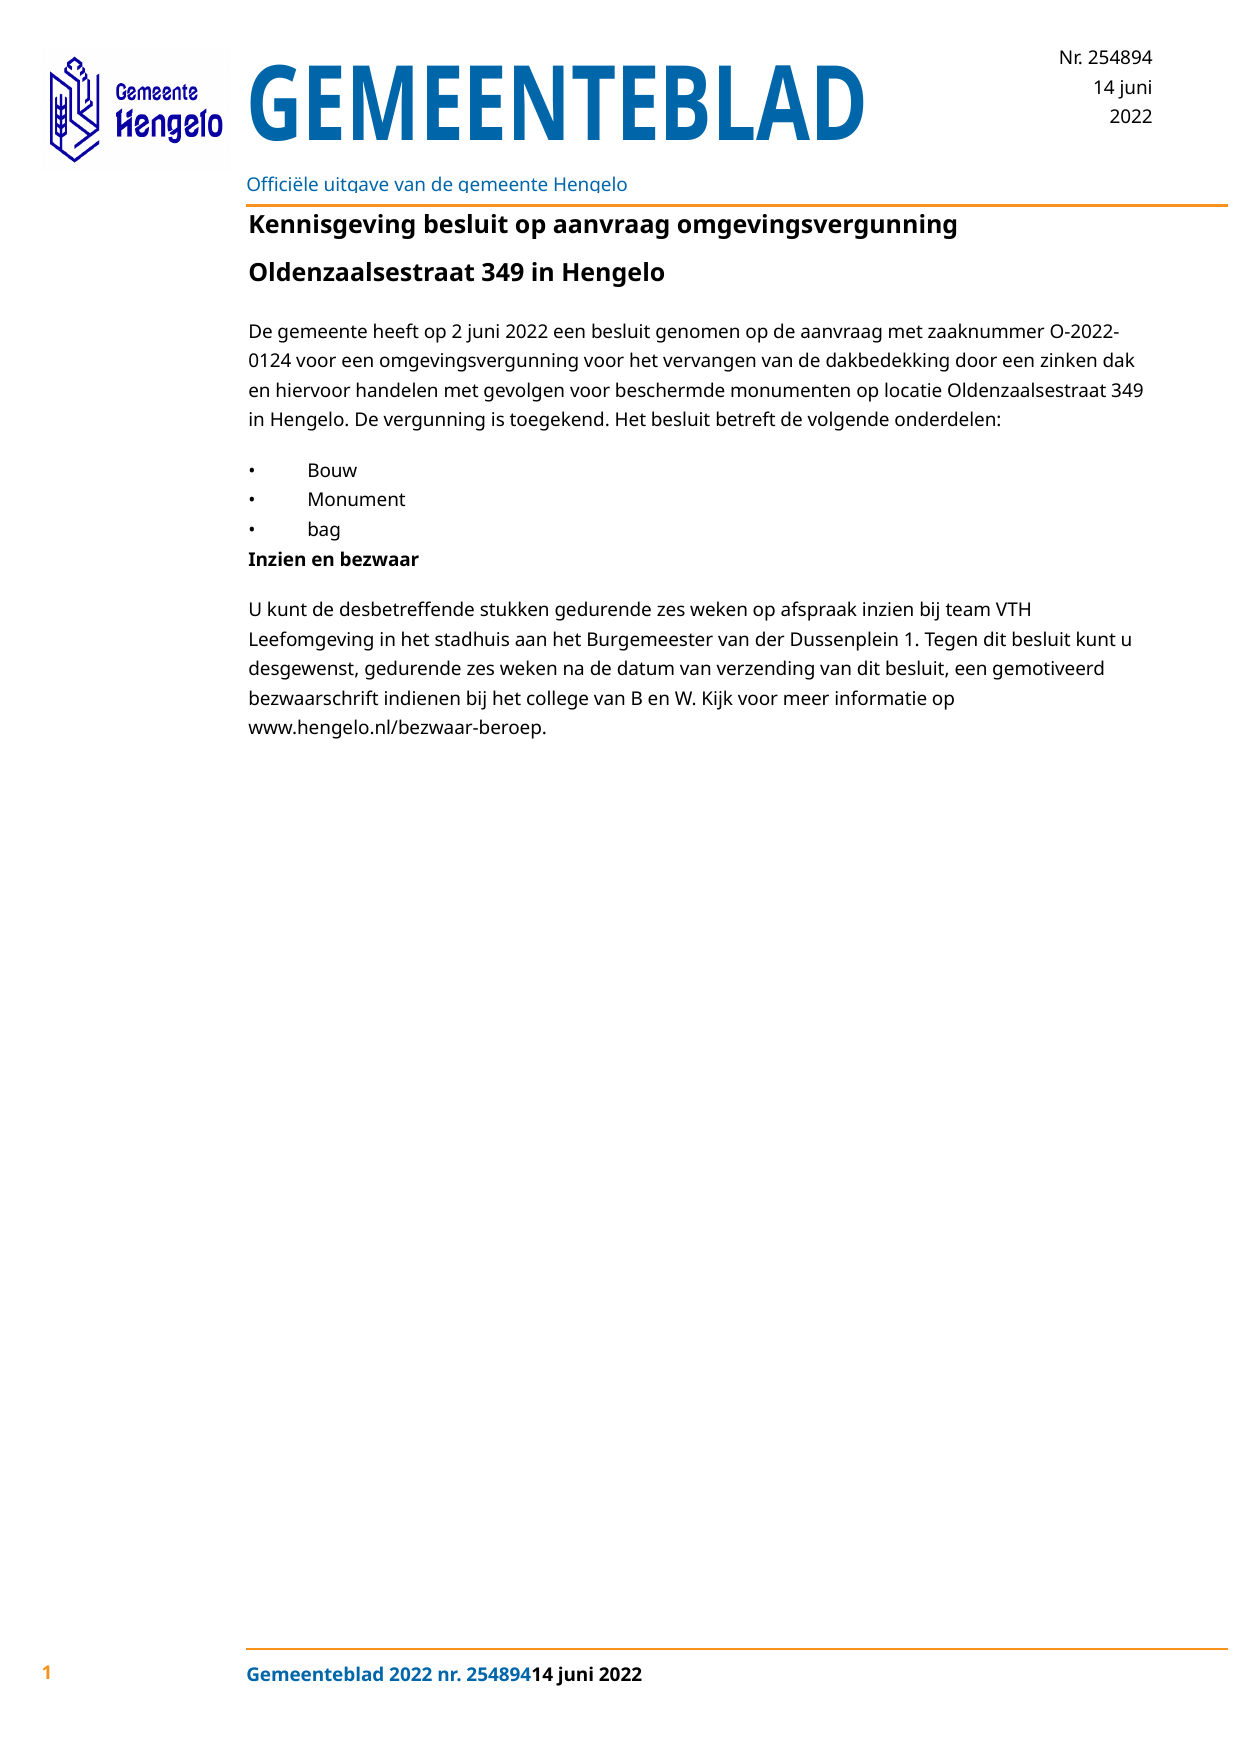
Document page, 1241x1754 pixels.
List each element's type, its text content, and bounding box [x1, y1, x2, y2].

text Kennisgeving besluit op aanvraag omgevingsvergunning Oldenzaalsestraat 349 in Hengelo [248, 207, 1152, 288]
text U kunt de desbetreffende stukken gedurende zes weken op afspraak inzien bij team VTH Leefomgeving in het stadhuis aan het Burgemeester van der Dussenplein 1. Tegen dit besluit kunt u desgewenst, gedurende zes weken na de datum van verzending van dit besluit, een gemotiveerd bezwaarschrift indienen bij het college van B en W. Kijk voor meer informatie op www.hengelo.nl/bezwaar-beroep. [248, 596, 1152, 740]
list Bouw [248, 457, 1152, 483]
list bag [248, 516, 1152, 542]
picture [41, 47, 231, 172]
text Inzien en bezwaar [248, 546, 1152, 572]
text De gemeente heeft op 2 juni 2022 een besluit genomen op de aanvraag met zaaknummer O-2022-0124 voor een omgevingsvergunning voor het vervangen van de dakbedekking door een zinken dak en hiervoor handelen met gevolgen voor beschermde monumenten op locatie Oldenzaalsestraat 349 in Hengelo. De vergunning is toegekend. Het besluit betreft de volgende onderdelen: [248, 318, 1152, 432]
list Monument [248, 487, 1152, 512]
